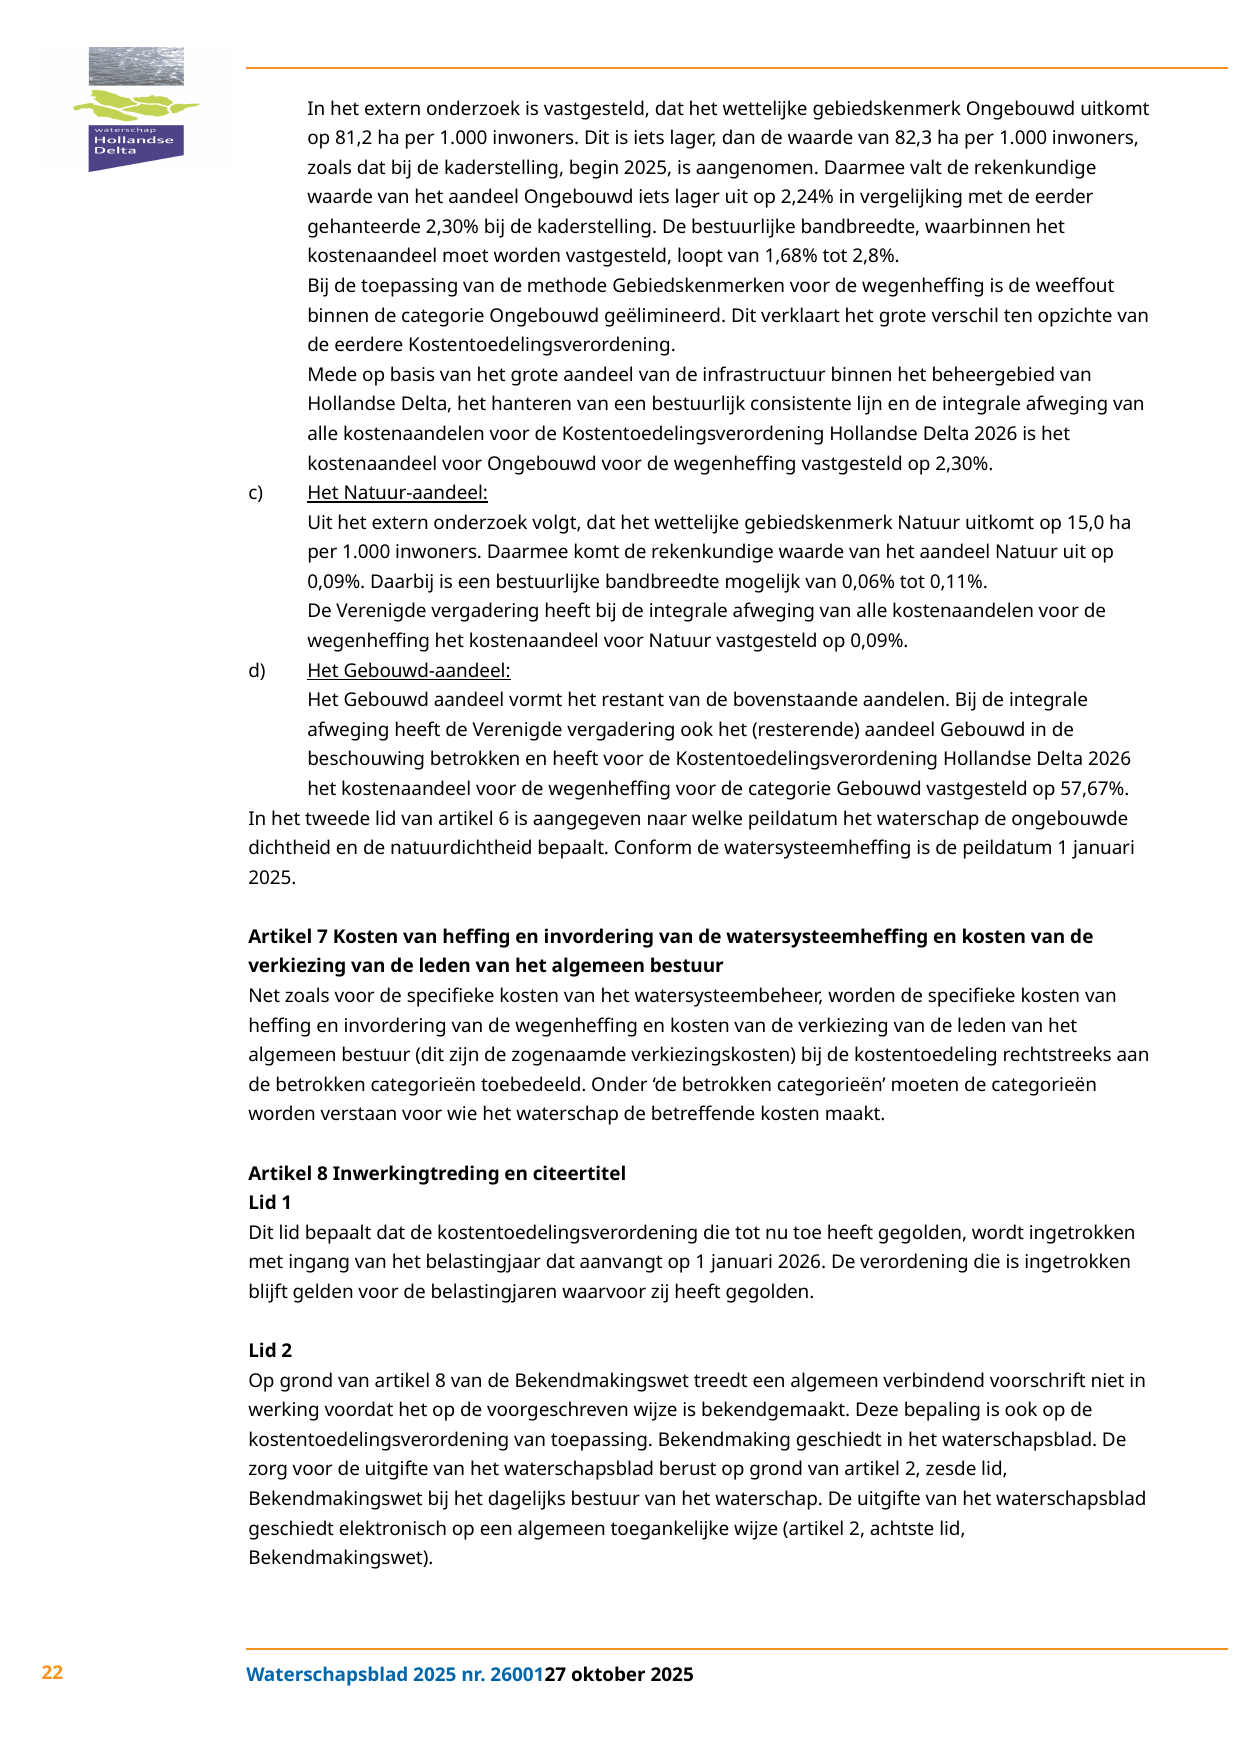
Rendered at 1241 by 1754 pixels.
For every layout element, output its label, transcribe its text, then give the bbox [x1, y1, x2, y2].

picture [41, 47, 231, 172]
text Dit lid bepaalt dat de kostentoedelingsverordening die tot nu toe heeft gegolden, wordt ingetrokken met ingang van het belastingjaar dat aanvangt op 1 januari 2026. De verordening die is ingetrokken blijft gelden voor de belastingjaren waarvoor zij heeft gegolden. [248, 1219, 1152, 1304]
list Het Gebouwd aandeel vormt het restant van de bovenstaande aandelen. Bij de integrale afweging heeft de Verenigde vergadering ook het (resterende) aandeel Gebouwd in de beschouwing betrokken en heeft voor de Kostentoedelingsverordening Hollandse Delta 2026 het kostenaandeel voor de wegenheffing voor de categorie Gebouwd vastgesteld op 57,67%. [248, 686, 1152, 801]
text Artikel 7 Kosten van heffing en invordering van de watersysteemheffing en kosten van de verkiezing van de leden van het algemeen bestuur [248, 923, 1152, 978]
list De Verenigde vergadering heeft bij de integrale afweging van alle kostenaandelen voor de wegenheffing het kostenaandeel voor Natuur vastgesteld op 0,09%. [248, 598, 1152, 653]
list Uit het extern onderzoek volgt, dat het wettelijke gebiedskenmerk Natuur uitkomt op 15,0 ha per 1.000 inwoners. Daarmee komt de rekenkundige waarde van het aandeel Natuur uit op 0,09%. Daarbij is een bestuurlijke bandbreedte mogelijk van 0,06% tot 0,11%. [248, 509, 1152, 594]
list In het extern onderzoek is vastgesteld, dat het wettelijke gebiedskenmerk Ongebouwd uitkomt op 81,2 ha per 1.000 inwoners. Dit is iets lager, dan de waarde van 82,3 ha per 1.000 inwoners, zoals dat bij de kaderstelling, begin 2025, is aangenomen. Daarmee valt de rekenkundige waarde van het aandeel Ongebouwd iets lager uit op 2,24% in vergelijking met de eerder gehanteerde 2,30% bij de kaderstelling. De bestuurlijke bandbreedte, waarbinnen het kostenaandeel moet worden vastgesteld, loopt van 1,68% tot 2,8%. [248, 95, 1152, 268]
text Lid 2 [248, 1337, 1152, 1363]
list Het Gebouwd-aandeel: [248, 657, 1152, 683]
text Net zoals voor de specifieke kosten van het watersysteembeheer, worden de specifieke kosten van heffing en invordering van de wegenheffing en kosten van de verkiezing van de leden van het algemeen bestuur (dit zijn de zogenaamde verkiezingskosten) bij de kostentoedeling rechtstreeks aan de betrokken categorieën toebedeeld. Onder ‘de betrokken categorieën’ moeten de categorieën worden verstaan voor wie het waterschap de betreffende kosten maakt. [248, 982, 1152, 1126]
text Op grond van artikel 8 van de Bekendmakingswet treedt een algemeen verbindend voorschrift niet in werking voordat het op de voorgeschreven wijze is bekendgemaakt. Deze bepaling is ook op de kostentoedelingsverordening van toepassing. Bekendmaking geschiedt in het waterschapsblad. De zorg voor de uitgifte van het waterschapsblad berust op grond van artikel 2, zesde lid, Bekendmakingswet bij het dagelijks bestuur van het waterschap. De uitgifte van het waterschapsblad geschiedt elektronisch op een algemeen toegankelijke wijze (artikel 2, achtste lid, Bekendmakingswet). [248, 1367, 1152, 1570]
text In het tweede lid van artikel 6 is aangegeven naar welke peildatum het waterschap de ongebouwde dichtheid en de natuurdichtheid bepaalt. Conform de watersysteemheffing is de peildatum 1 januari 2025. [248, 805, 1152, 890]
list Mede op basis van het grote aandeel van de infrastructuur binnen het beheergebied van Hollandse Delta, het hanteren van een bestuurlijk consistente lijn en de integrale afweging van alle kostenaandelen voor de Kostentoedelingsverordening Hollandse Delta 2026 is het kostenaandeel voor Ongebouwd voor de wegenheffing vastgesteld op 2,30%. [248, 361, 1152, 476]
text Artikel 8 Inwerkingtreding en citeertitel [248, 1160, 1152, 1186]
list Het Natuur-aandeel: [248, 479, 1152, 505]
list Bij de toepassing van de methode Gebiedskenmerken voor de wegenheffing is de weeffout binnen de categorie Ongebouwd geëlimineerd. Dit verklaart het grote verschil ten opzichte van de eerdere Kostentoedelingsverordening. [248, 272, 1152, 357]
text Lid 1 [248, 1189, 1152, 1215]
